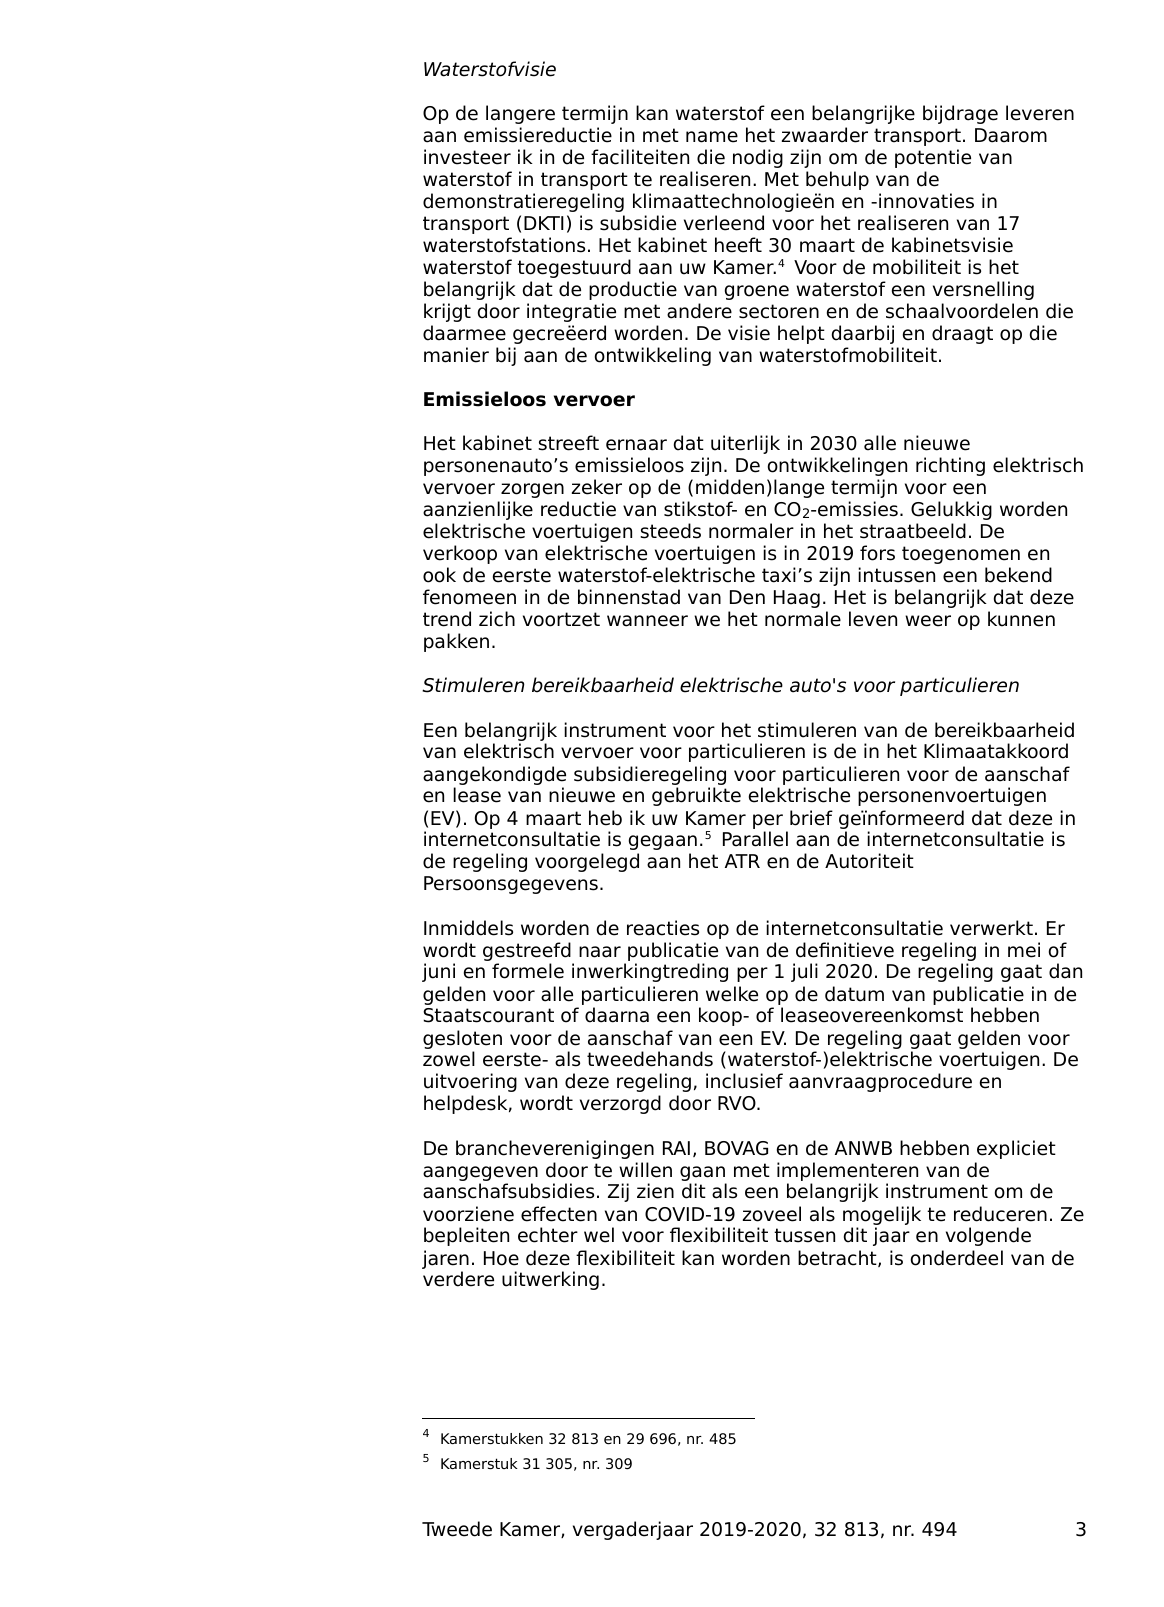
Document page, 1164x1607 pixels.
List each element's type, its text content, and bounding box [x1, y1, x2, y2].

text Het kabinet streeft ernaar dat uiterlijk in 2030 alle nieuwe personenauto’s emissieloos zijn. De ontwikkelingen richting elektrisch vervoer zorgen zeker op de (midden)lange termijn voor een aanzienlijke reductie van stikstof- en CO2-emissies. Gelukkig worden elektrische voertuigen steeds normaler in het straatbeeld. De verkoop van elektrische voertuigen is in 2019 fors toegenomen en ook de eerste waterstof-elektrische taxi’s zijn intussen een bekend fenomeen in de binnenstad van Den Haag. Het is belangrijk dat deze trend zich voortzet wanneer we het normale leven weer op kunnen pakken. [422, 433, 1087, 653]
text Een belangrijk instrument voor het stimuleren van de bereikbaarheid van elektrisch vervoer voor particulieren is de in het Klimaatakkoord aangekondigde subsidieregeling voor particulieren voor de aanschaf en lease van nieuwe en gebruikte elektrische personenvoertuigen (EV). Op 4 maart heb ik uw Kamer per brief geïnformeerd dat deze in internetconsultatie is gegaan. Parallel aan de internetconsultatie is de regeling voorgelegd aan het ATR en de Autoriteit Persoonsgegevens. [422, 719, 1087, 895]
subtitle Waterstofvisie [422, 59, 1087, 81]
subtitle Stimuleren bereikbaarheid elektrische auto's voor particulieren [422, 675, 1087, 697]
text Op de langere termijn kan waterstof een belangrijke bijdrage leveren aan emissiereductie in met name het zwaarder transport. Daarom investeer ik in de faciliteiten die nodig zijn om de potentie van waterstof in transport te realiseren. Met behulp van de demonstratieregeling klimaattechnologieën en -innovaties in transport (DKTI) is subsidie verleend voor het realiseren van 17 waterstofstations. Het kabinet heeft 30 maart de kabinetsvisie waterstof toegestuurd aan uw Kamer. Voor de mobiliteit is het belangrijk dat de productie van groene waterstof een versnelling krijgt door integratie met andere sectoren en de schaalvoordelen die daarmee gecreëerd worden. De visie helpt daarbij en draagt op die manier bij aan de ontwikkeling van waterstofmobiliteit. [422, 103, 1087, 367]
text De brancheverenigingen RAI, BOVAG en de ANWB hebben expliciet aangegeven door te willen gaan met implementeren van de aanschafsubsidies. Zij zien dit als een belangrijk instrument om de voorziene effecten van COVID-19 zoveel als mogelijk te reduceren. Ze bepleiten echter wel voor flexibiliteit tussen dit jaar en volgende jaren. Hoe deze flexibiliteit kan worden betracht, is onderdeel van de verdere uitwerking. [422, 1137, 1087, 1291]
text Kamerstukken 32 813 en 29 696, nr. 485 [422, 1427, 1087, 1449]
text Kamerstuk 31 305, nr. 309 [422, 1452, 1087, 1474]
text Inmiddels worden de reacties op de internetconsultatie verwerkt. Er wordt gestreefd naar publicatie van de definitieve regeling in mei of juni en formele inwerkingtreding per 1 juli 2020. De regeling gaat dan gelden voor alle particulieren welke op de datum van publicatie in de Staatscourant of daarna een koop- of leaseovereenkomst hebben gesloten voor de aanschaf van een EV. De regeling gaat gelden voor zowel eerste- als tweedehands (waterstof-)elektrische voertuigen. De uitvoering van deze regeling, inclusief aanvraagprocedure en helpdesk, wordt verzorgd door RVO. [422, 917, 1087, 1115]
subtitle Emissieloos vervoer [422, 389, 1087, 411]
